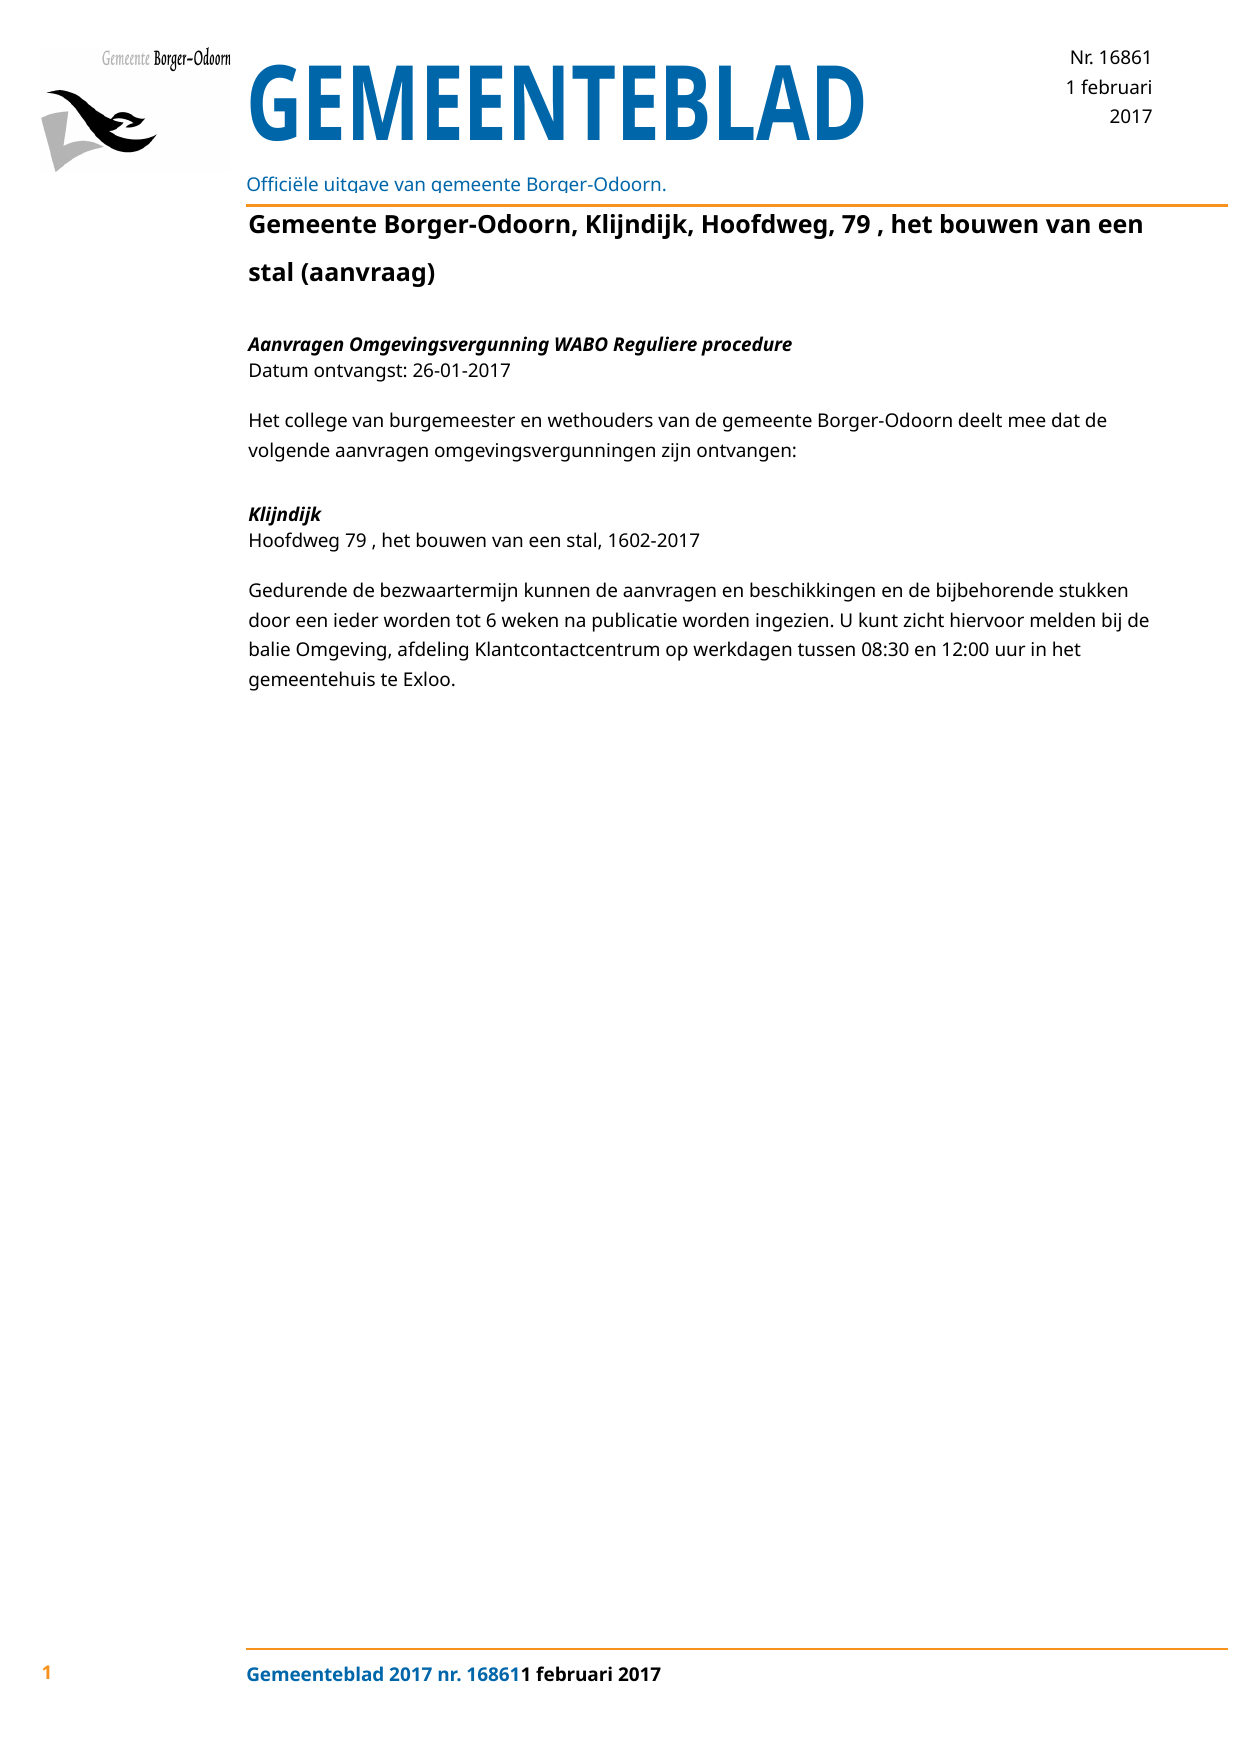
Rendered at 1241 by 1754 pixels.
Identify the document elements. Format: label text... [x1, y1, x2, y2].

text Datum ontvangst: 26-01-2017 [248, 357, 1152, 383]
text Het college van burgemeester en wethouders van de gemeente Borger-Odoorn deelt mee dat de volgende aanvragen omgevingsvergunningen zijn ontvangen: [248, 408, 1152, 463]
text Hoofdweg 79 , het bouwen van een stal, 1602-2017 [248, 527, 1152, 553]
text Gemeente Borger-Odoorn, Klijndijk, Hoofdweg, 79 , het bouwen van een stal (aanvraag) [248, 207, 1152, 288]
picture [41, 47, 231, 172]
text Aanvragen Omgevingsvergunning WABO Reguliere procedure [248, 331, 1152, 357]
text Gedurende de bezwaartermijn kunnen de aanvragen en beschikkingen en de bijbehorende stukken door een ieder worden tot 6 weken na publicatie worden ingezien. U kunt zicht hiervoor melden bij de balie Omgeving, afdeling Klantcontactcentrum op werkdagen tussen 08:30 en 12:00 uur in het gemeentehuis te Exloo. [248, 577, 1152, 692]
text Klijndijk [248, 501, 1152, 527]
